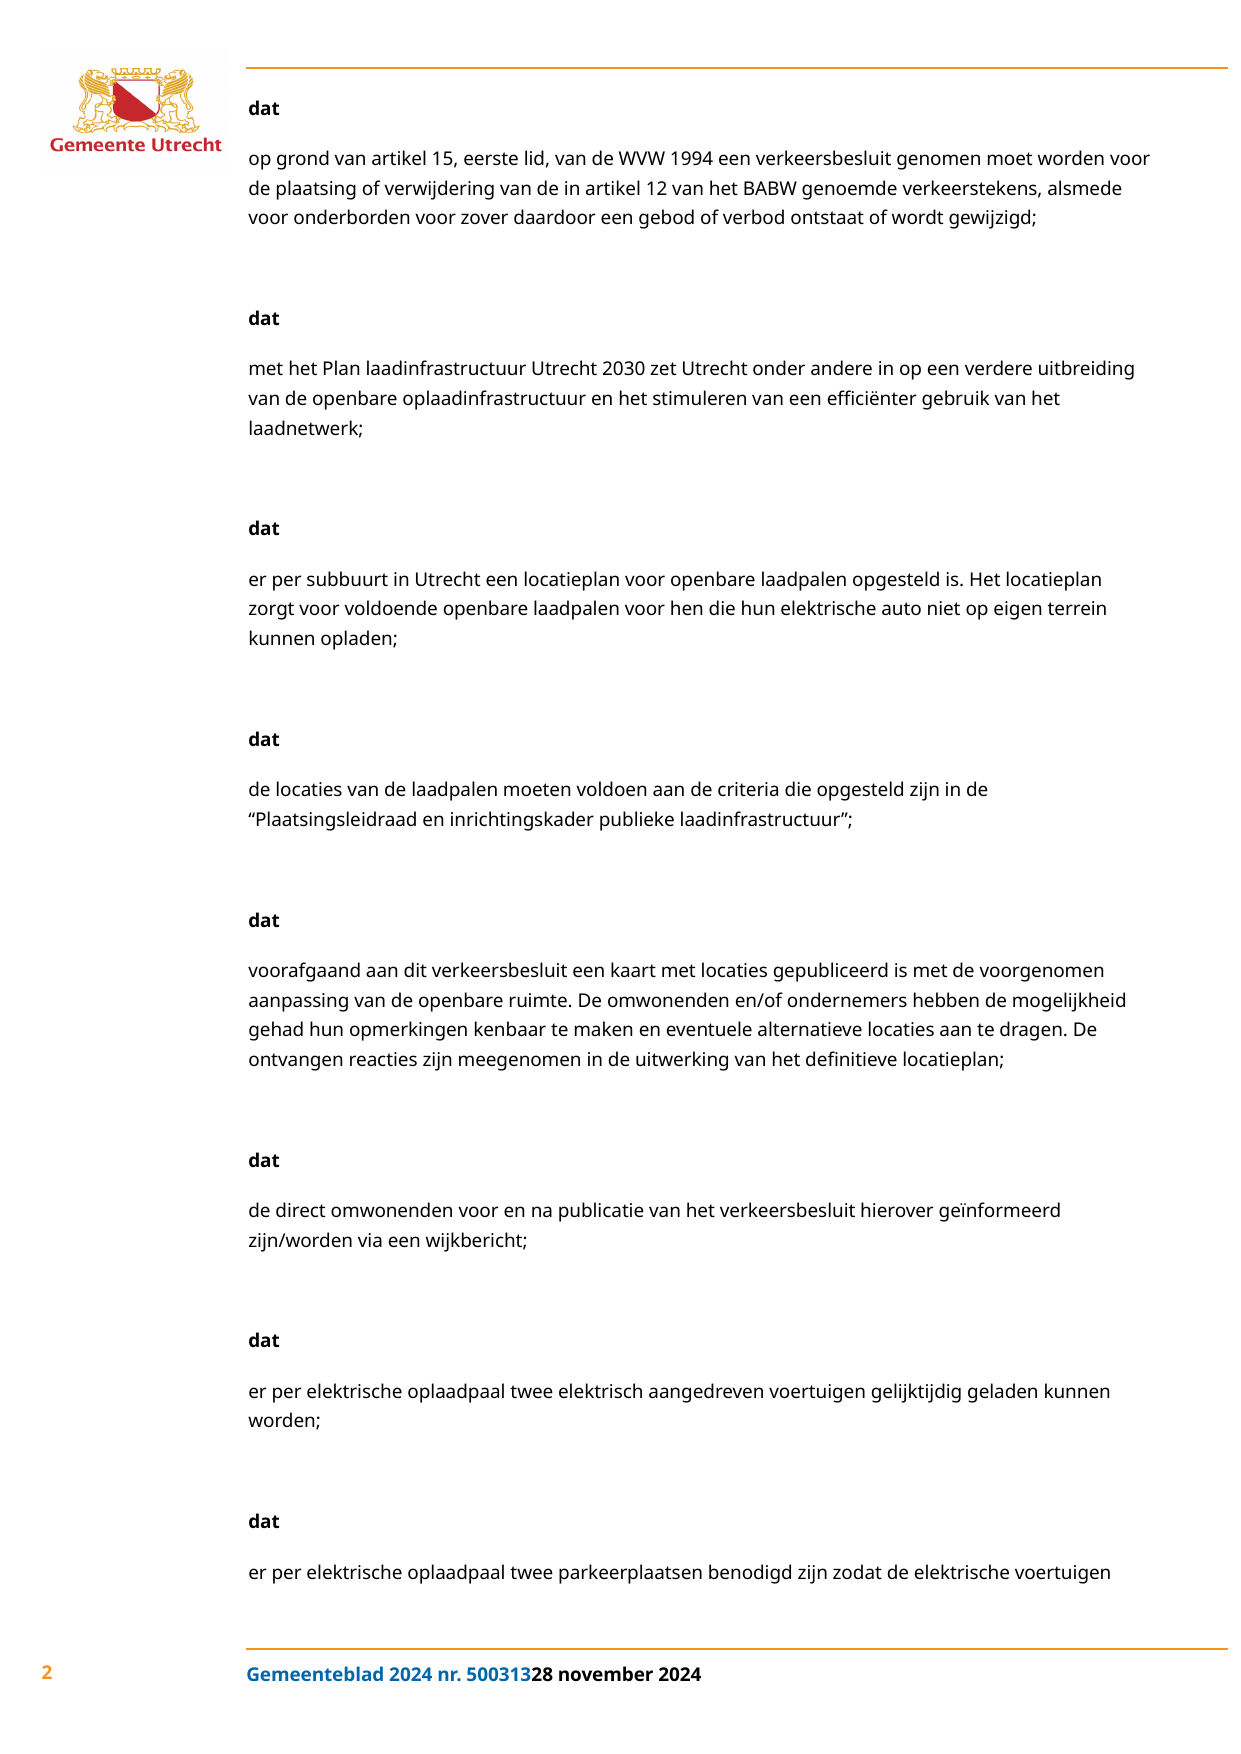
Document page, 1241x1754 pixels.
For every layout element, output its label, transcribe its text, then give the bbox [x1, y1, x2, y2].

picture [41, 47, 231, 172]
text dat [248, 305, 1152, 331]
text er per elektrische oplaadpaal twee elektrisch aangedreven voertuigen gelijktijdig geladen kunnen worden; [248, 1378, 1152, 1433]
text de locaties van de laadpalen moeten voldoen aan de criteria die opgesteld zijn in de “Plaatsingsleidraad en inrichtingskader publieke laadinfrastructuur”; [248, 776, 1152, 832]
text dat [248, 1328, 1152, 1353]
text dat [248, 95, 1152, 121]
text voorafgaand aan dit verkeersbesluit een kaart met locaties gepubliceerd is met de voorgenomen aanpassing van de openbare ruimte. De omwonenden en/of ondernemers hebben de mogelijkheid gehad hun opmerkingen kenbaar te maken en eventuele alternatieve locaties aan te dragen. De ontvangen reacties zijn meegenomen in de uitwerking van het definitieve locatieplan; [248, 957, 1152, 1072]
text dat [248, 1508, 1152, 1534]
text dat [248, 516, 1152, 541]
text er per elektrische oplaadpaal twee parkeerplaatsen benodigd zijn zodat de elektrische voertuigen [248, 1559, 1152, 1585]
text dat [248, 726, 1152, 752]
text er per subbuurt in Utrecht een locatieplan voor openbare laadpalen opgesteld is. Het locatieplan zorgt voor voldoende openbare laadpalen voor hen die hun elektrische auto niet op eigen terrein kunnen opladen; [248, 566, 1152, 651]
text dat [248, 1147, 1152, 1173]
text op grond van artikel 15, eerste lid, van de WVW 1994 een verkeersbesluit genomen moet worden voor de plaatsing of verwijdering van de in artikel 12 van het BABW genoemde verkeerstekens, alsmede voor onderborden voor zover daardoor een gebod of verbod ontstaat of wordt gewijzigd; [248, 145, 1152, 230]
text dat [248, 907, 1152, 933]
text de direct omwonenden voor en na publicatie van het verkeersbesluit hierover geïnformeerd zijn/worden via een wijkbericht; [248, 1197, 1152, 1253]
text met het Plan laadinfrastructuur Utrecht 2030 zet Utrecht onder andere in op een verdere uitbreiding van de openbare oplaadinfrastructuur en het stimuleren van een efficiënter gebruik van het laadnetwerk; [248, 356, 1152, 441]
